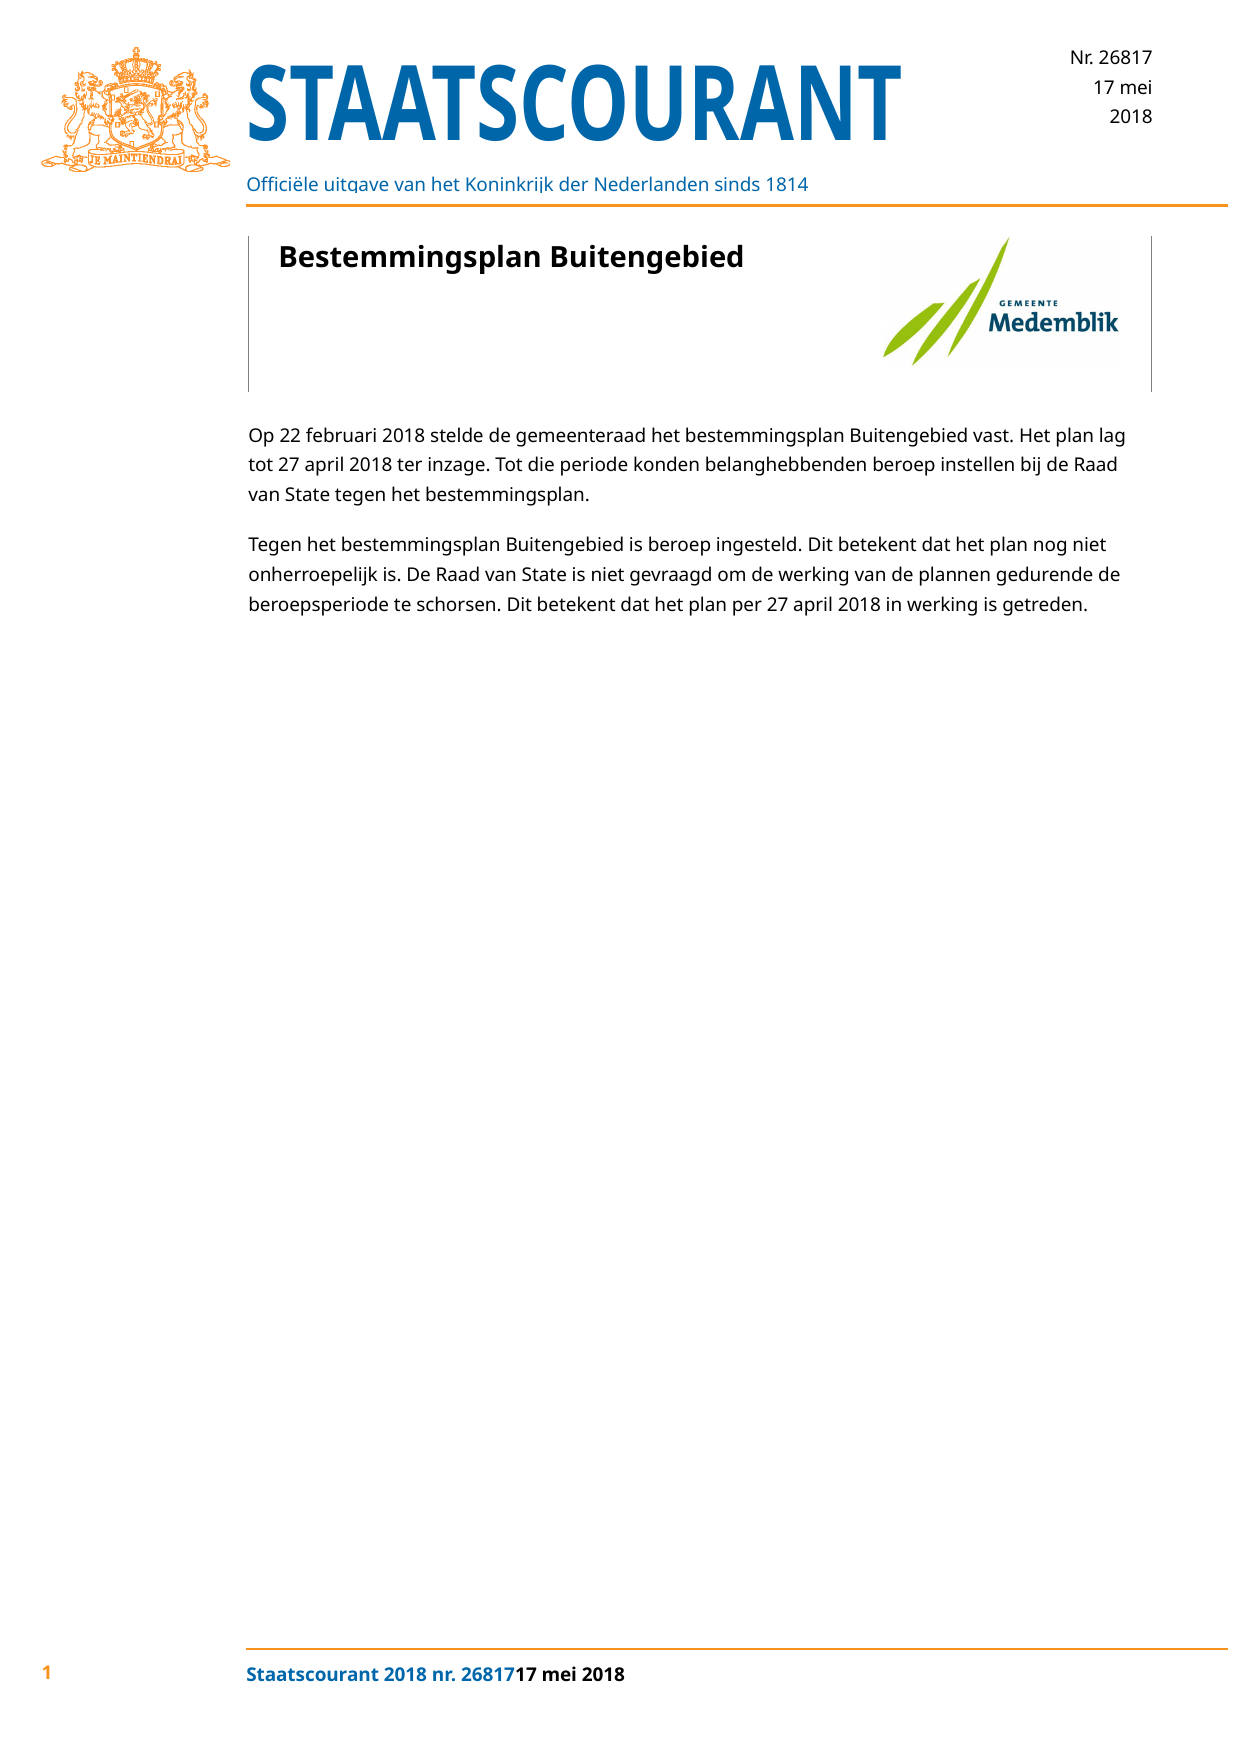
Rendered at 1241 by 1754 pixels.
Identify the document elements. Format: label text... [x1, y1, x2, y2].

picture [41, 47, 231, 172]
picture [882, 236, 1119, 367]
text Op 22 februari 2018 stelde de gemeenteraad het bestemmingsplan Buitengebied vast. Het plan lag tot 27 april 2018 ter inzage. Tot die periode konden belanghebbenden beroep instellen bij de Raad van State tegen het bestemmingsplan. [248, 422, 1152, 507]
text Tegen het bestemmingsplan Buitengebied is beroep ingesteld. Dit betekent dat het plan nog niet onherroepelijk is. De Raad van State is niet gevraagd om de werking van de plannen gedurende de beroepsperiode te schorsen. Dit betekent dat het plan per 27 april 2018 in werking is getreden. [248, 532, 1152, 616]
table_header [850, 236, 1151, 392]
table_header Bestemmingsplan Buitengebied [249, 236, 850, 392]
